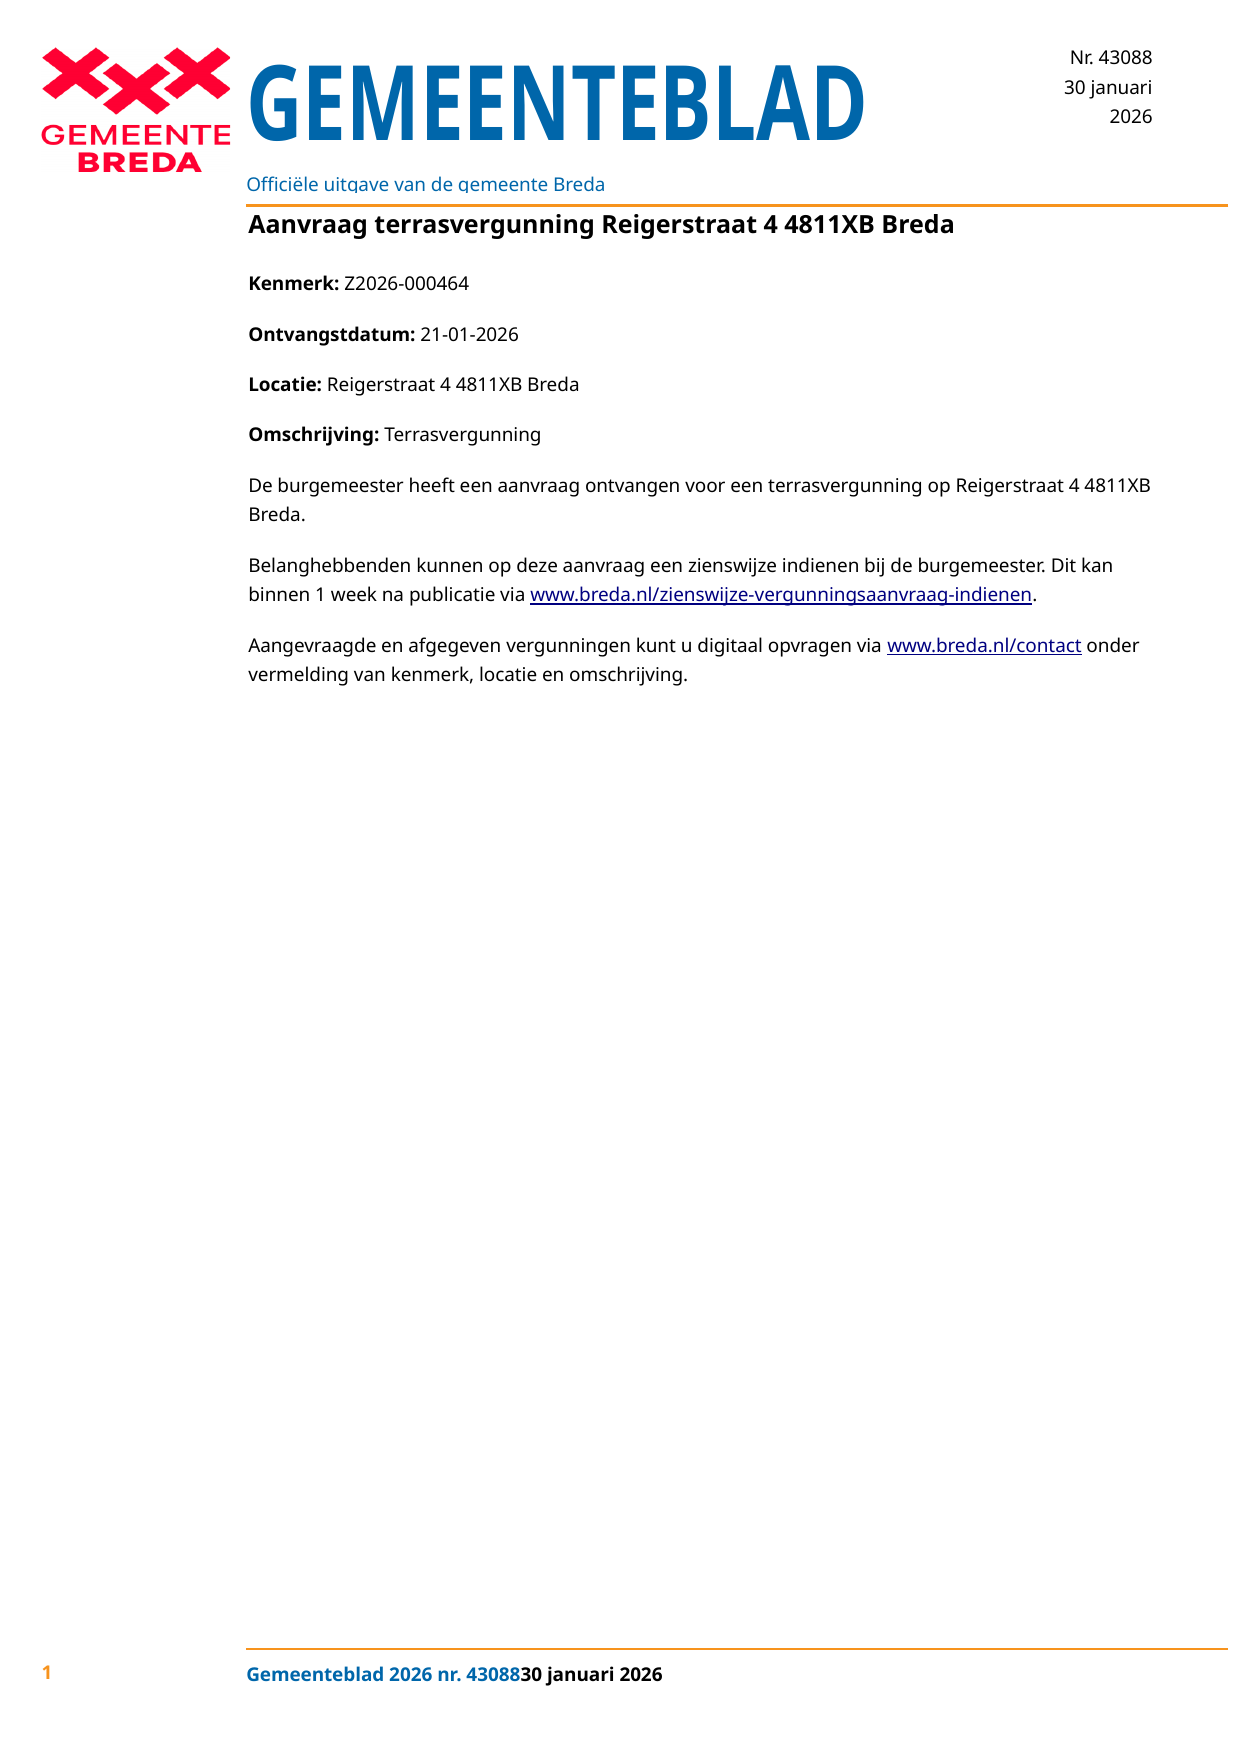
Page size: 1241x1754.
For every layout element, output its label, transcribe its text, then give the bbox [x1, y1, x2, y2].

text Locatie: Reigerstraat 4 4811XB Breda [248, 371, 1152, 397]
text Ontvangstdatum: 21-01-2026 [248, 321, 1152, 346]
text Kenmerk: Z2026-000464 [248, 270, 1152, 296]
picture [41, 47, 231, 172]
text Omschrijving: Terrasvergunning [248, 422, 1152, 447]
text De burgemeester heeft een aanvraag ontvangen voor een terrasvergunning op Reigerstraat 4 4811XB Breda. [248, 472, 1152, 527]
text Aanvraag terrasvergunning Reigerstraat 4 4811XB Breda [248, 207, 1152, 241]
text Aangevraagde en afgegeven vergunningen kunt u digitaal opvragen via www.breda.nl/contact onder vermelding van kenmerk, locatie en omschrijving. [248, 632, 1152, 687]
text Belanghebbenden kunnen op deze aanvraag een zienswijze indienen bij de burgemeester. Dit kan binnen 1 week na publicatie via www.breda.nl/zienswijze-vergunningsaanvraag-indienen. [248, 552, 1152, 607]
